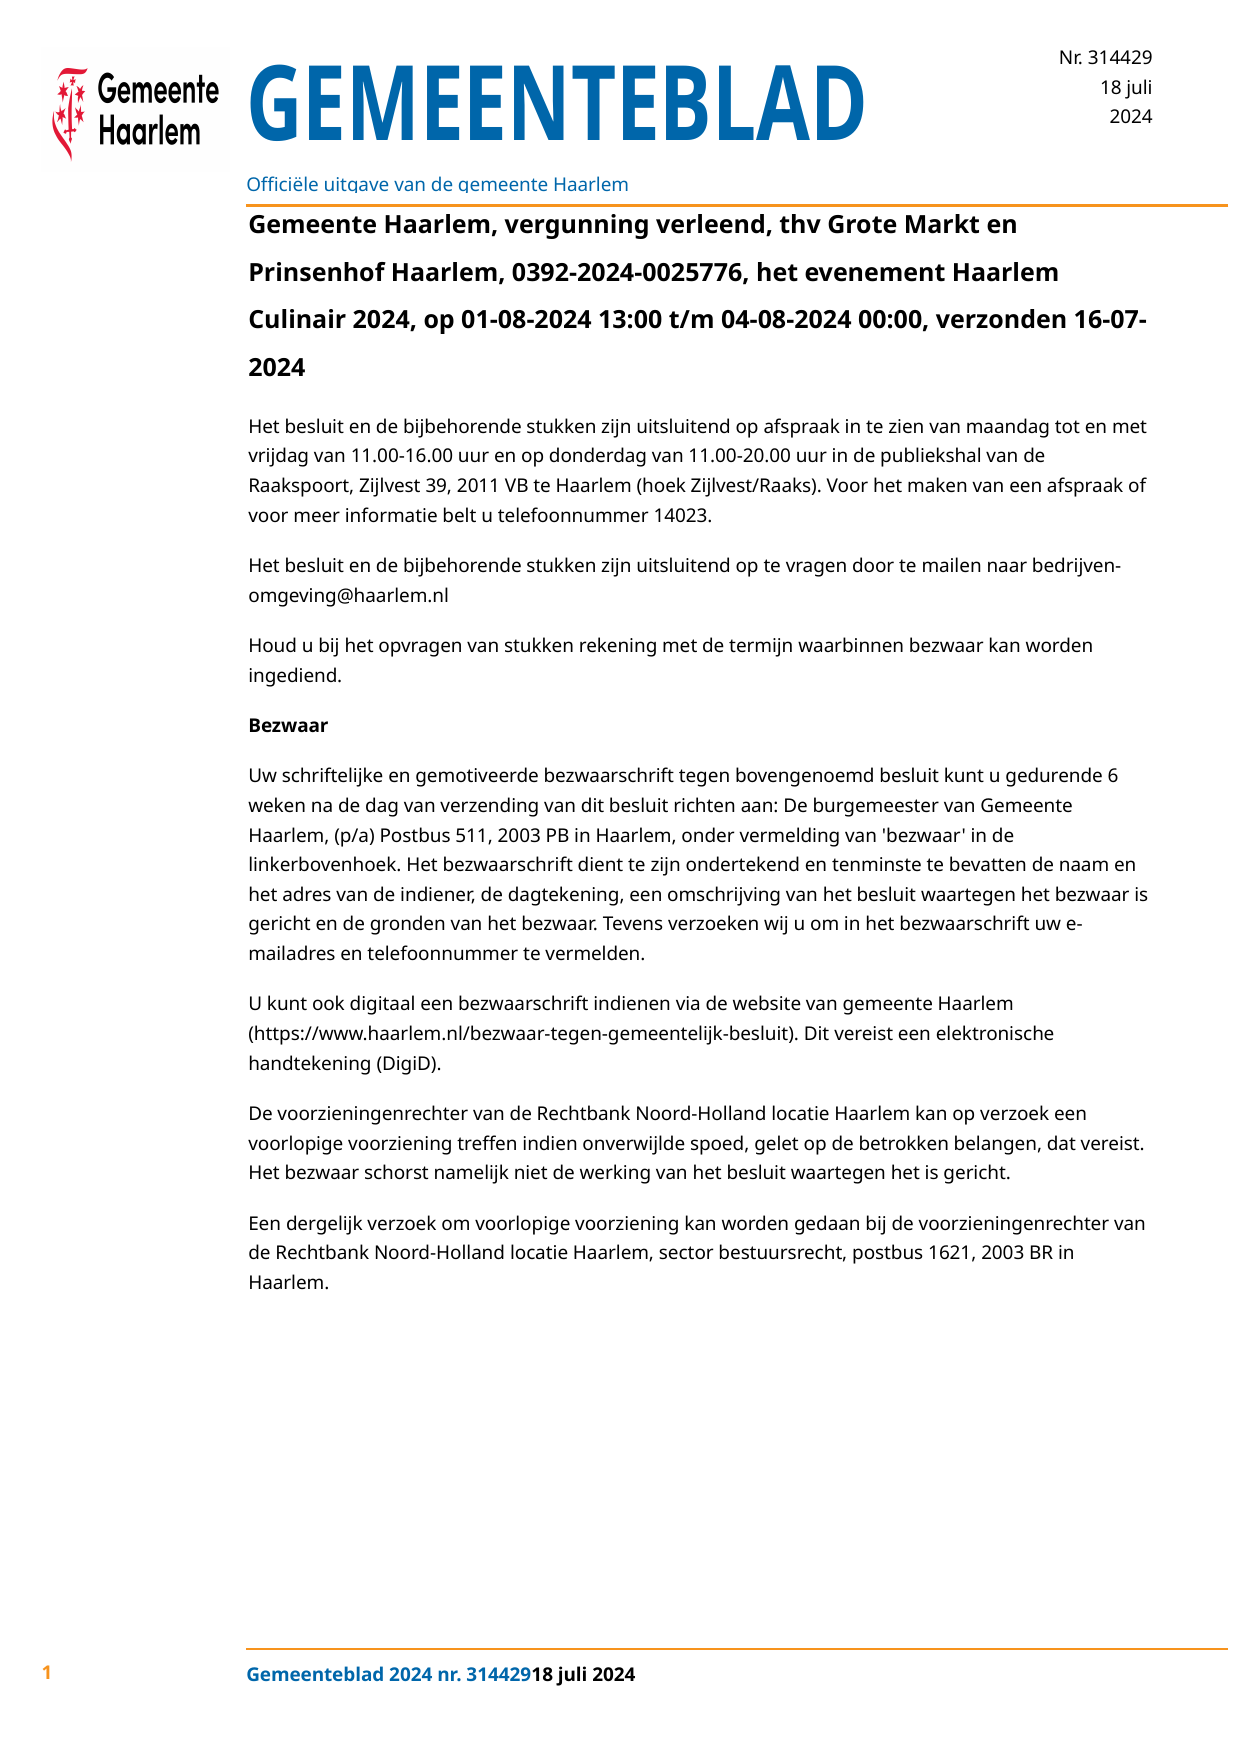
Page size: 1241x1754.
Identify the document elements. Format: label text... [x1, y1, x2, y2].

text Bezwaar [248, 712, 1152, 738]
text Het besluit en de bijbehorende stukken zijn uitsluitend op te vragen door te mailen naar bedrijven-omgeving@haarlem.nl [248, 552, 1152, 608]
text Houd u bij het opvragen van stukken rekening met de termijn waarbinnen bezwaar kan worden ingediend. [248, 632, 1152, 688]
text Het besluit en de bijbehorende stukken zijn uitsluitend op afspraak in te zien van maandag tot en met vrijdag van 11.00-16.00 uur en op donderdag van 11.00-20.00 uur in de publiekshal van de Raakspoort, Zijlvest 39, 2011 VB te Haarlem (hoek Zijlvest/Raaks). Voor het maken van een afspraak of voor meer informatie belt u telefoonnummer 14023. [248, 413, 1152, 528]
text Gemeente Haarlem, vergunning verleend, thv Grote Markt en Prinsenhof Haarlem, 0392-2024-0025776, het evenement Haarlem Culinair 2024, op 01-08-2024 13:00 t/m 04-08-2024 00:00, verzonden 16-07-2024 [248, 207, 1152, 384]
picture [41, 47, 231, 172]
text U kunt ook digitaal een bezwaarschrift indienen via de website van gemeente Haarlem (https://www.haarlem.nl/bezwaar-tegen-gemeentelijk-besluit). Dit vereist een elektronische handtekening (DigiD). [248, 991, 1152, 1076]
text De voorzieningenrechter van de Rechtbank Noord-Holland locatie Haarlem kan op verzoek een voorlopige voorziening treffen indien onverwijlde spoed, gelet op de betrokken belangen, dat vereist. Het bezwaar schorst namelijk niet de werking van het besluit waartegen het is gericht. [248, 1100, 1152, 1185]
text Uw schriftelijke en gemotiveerde bezwaarschrift tegen bovengenoemd besluit kunt u gedurende 6 weken na de dag van verzending van dit besluit richten aan: De burgemeester van Gemeente Haarlem, (p/a) Postbus 511, 2003 PB in Haarlem, onder vermelding van 'bezwaar' in de linkerbovenhoek. Het bezwaarschrift dient te zijn ondertekend en tenminste te bevatten de naam en het adres van de indiener, de dagtekening, een omschrijving van het besluit waartegen het bezwaar is gericht en de gronden van het bezwaar. Tevens verzoeken wij u om in het bezwaarschrift uw e-mailadres en telefoonnummer te vermelden. [248, 763, 1152, 966]
text Een dergelijk verzoek om voorlopige voorziening kan worden gedaan bij de voorzieningenrechter van de Rechtbank Noord-Holland locatie Haarlem, sector bestuursrecht, postbus 1621, 2003 BR in Haarlem. [248, 1210, 1152, 1295]
